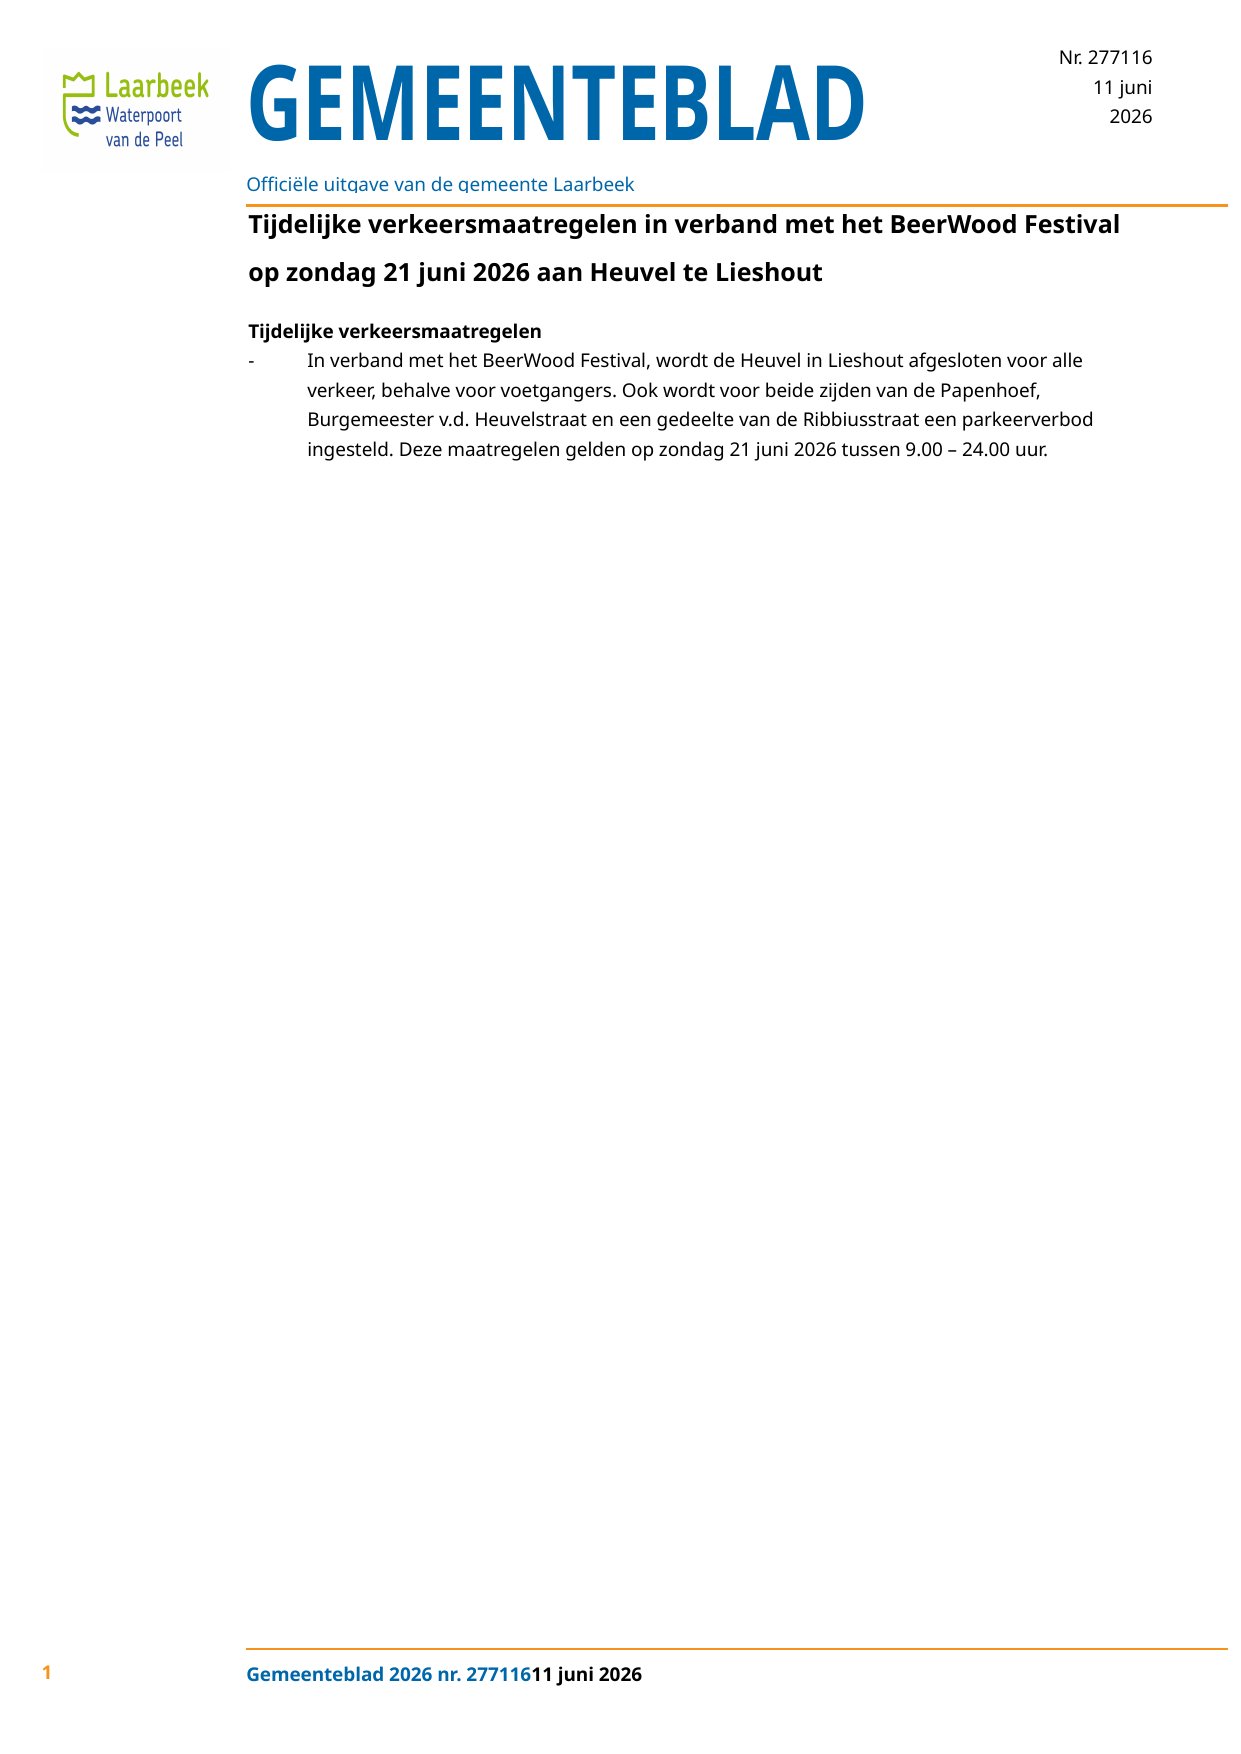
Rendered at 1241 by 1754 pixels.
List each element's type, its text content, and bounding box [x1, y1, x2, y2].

text Tijdelijke verkeersmaatregelen [248, 318, 1152, 344]
list In verband met het BeerWood Festival, wordt de Heuvel in Lieshout afgesloten voor alle verkeer, behalve voor voetgangers. Ook wordt voor beide zijden van de Papenhoef, Burgemeester v.d. Heuvelstraat en een gedeelte van de Ribbiusstraat een parkeerverbod ingesteld. Deze maatregelen gelden op zondag 21 juni 2026 tussen 9.00 – 24.00 uur. [248, 347, 1152, 462]
picture [41, 47, 231, 172]
text Tijdelijke verkeersmaatregelen in verband met het BeerWood Festival op zondag 21 juni 2026 aan Heuvel te Lieshout [248, 207, 1152, 288]
